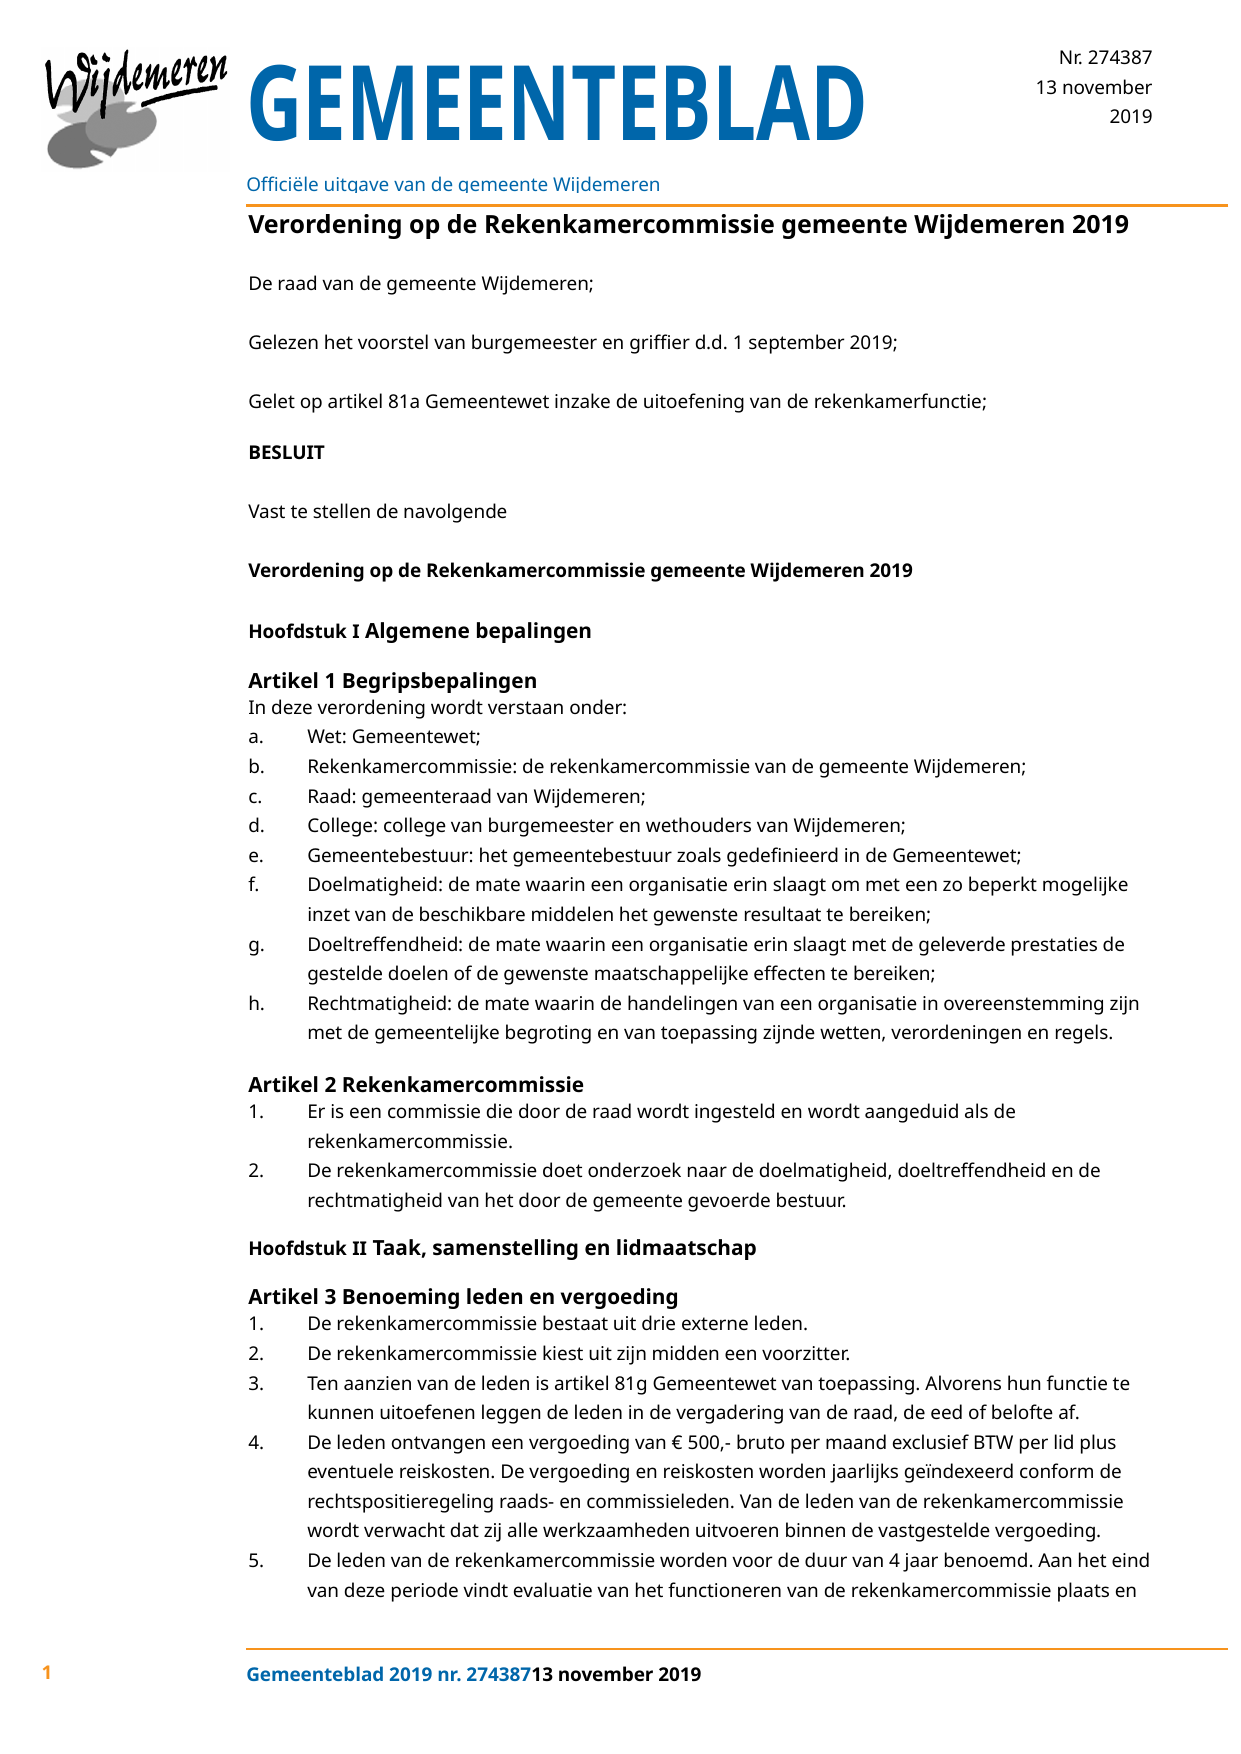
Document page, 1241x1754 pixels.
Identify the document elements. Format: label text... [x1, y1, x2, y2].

list De leden ontvangen een vergoeding van € 500,- bruto per maand exclusief BTW per lid plus eventuele reiskosten. De vergoeding en reiskosten worden jaarlijks geïndexeerd conform de rechtspositieregeling raads- en commissieleden. Van de leden van de rekenkamercommissie wordt verwacht dat zij alle werkzaamheden uitvoeren binnen de vastgestelde vergoeding. [248, 1429, 1152, 1543]
text Gelet op artikel 81a Gemeentewet inzake de uitoefening van de rekenkamerfunctie; [248, 389, 1152, 414]
text Artikel 1 Begripsbepalingen [248, 666, 1152, 694]
text Vast te stellen de navolgende [248, 498, 1152, 524]
text Hoofdstuk II Taak, samenstelling en lidmaatschap [248, 1233, 1152, 1261]
text De raad van de gemeente Wijdemeren; [248, 270, 1152, 296]
list College: college van burgemeester en wethouders van Wijdemeren; [248, 812, 1152, 838]
list Wet: Gemeentewet; [248, 724, 1152, 749]
text In deze verordening wordt verstaan onder: [248, 694, 1152, 720]
list Ten aanzien van de leden is artikel 81g Gemeentewet van toepassing. Alvorens hun functie te kunnen uitoefenen leggen de leden in de vergadering van de raad, de eed of belofte af. [248, 1370, 1152, 1425]
list De rekenkamercommissie doet onderzoek naar de doelmatigheid, doeltreffendheid en de rechtmatigheid van het door de gemeente gevoerde bestuur. [248, 1158, 1152, 1213]
list De rekenkamercommissie bestaat uit drie externe leden. [248, 1311, 1152, 1336]
list Er is een commissie die door de raad wordt ingesteld en wordt aangeduid als de rekenkamercommissie. [248, 1098, 1152, 1154]
list Rekenkamercommissie: de rekenkamercommissie van de gemeente Wijdemeren; [248, 753, 1152, 779]
text Hoofdstuk I Algemene bepalingen [248, 616, 1152, 645]
text BESLUIT [248, 439, 1152, 465]
text Artikel 3 Benoeming leden en vergoeding [248, 1282, 1152, 1311]
text Artikel 2 Rekenkamercommissie [248, 1070, 1152, 1098]
picture [41, 47, 231, 172]
text Gelezen het voorstel van burgemeester en griffier d.d. 1 september 2019; [248, 329, 1152, 355]
list De rekenkamercommissie kiest uit zijn midden een voorzitter. [248, 1340, 1152, 1366]
text Verordening op de Rekenkamercommissie gemeente Wijdemeren 2019 [248, 557, 1152, 583]
list Doelmatigheid: de mate waarin een organisatie erin slaagt om met een zo beperkt mogelijke inzet van de beschikbare middelen het gewenste resultaat te bereiken; [248, 872, 1152, 927]
list De leden van de rekenkamercommissie worden voor de duur van 4 jaar benoemd. Aan het eind van deze periode vindt evaluatie van het functioneren van de rekenkamercommissie plaats en [248, 1547, 1152, 1602]
text Verordening op de Rekenkamercommissie gemeente Wijdemeren 2019 [248, 207, 1152, 241]
list Rechtmatigheid: de mate waarin de handelingen van een organisatie in overeenstemming zijn met de gemeentelijke begroting en van toepassing zijnde wetten, verordeningen en regels. [248, 990, 1152, 1045]
list Doeltreffendheid: de mate waarin een organisatie erin slaagt met de geleverde prestaties de gestelde doelen of de gewenste maatschappelijke effecten te bereiken; [248, 931, 1152, 986]
list Raad: gemeenteraad van Wijdemeren; [248, 783, 1152, 809]
list Gemeentebestuur: het gemeentebestuur zoals gedefinieerd in de Gemeentewet; [248, 842, 1152, 868]
